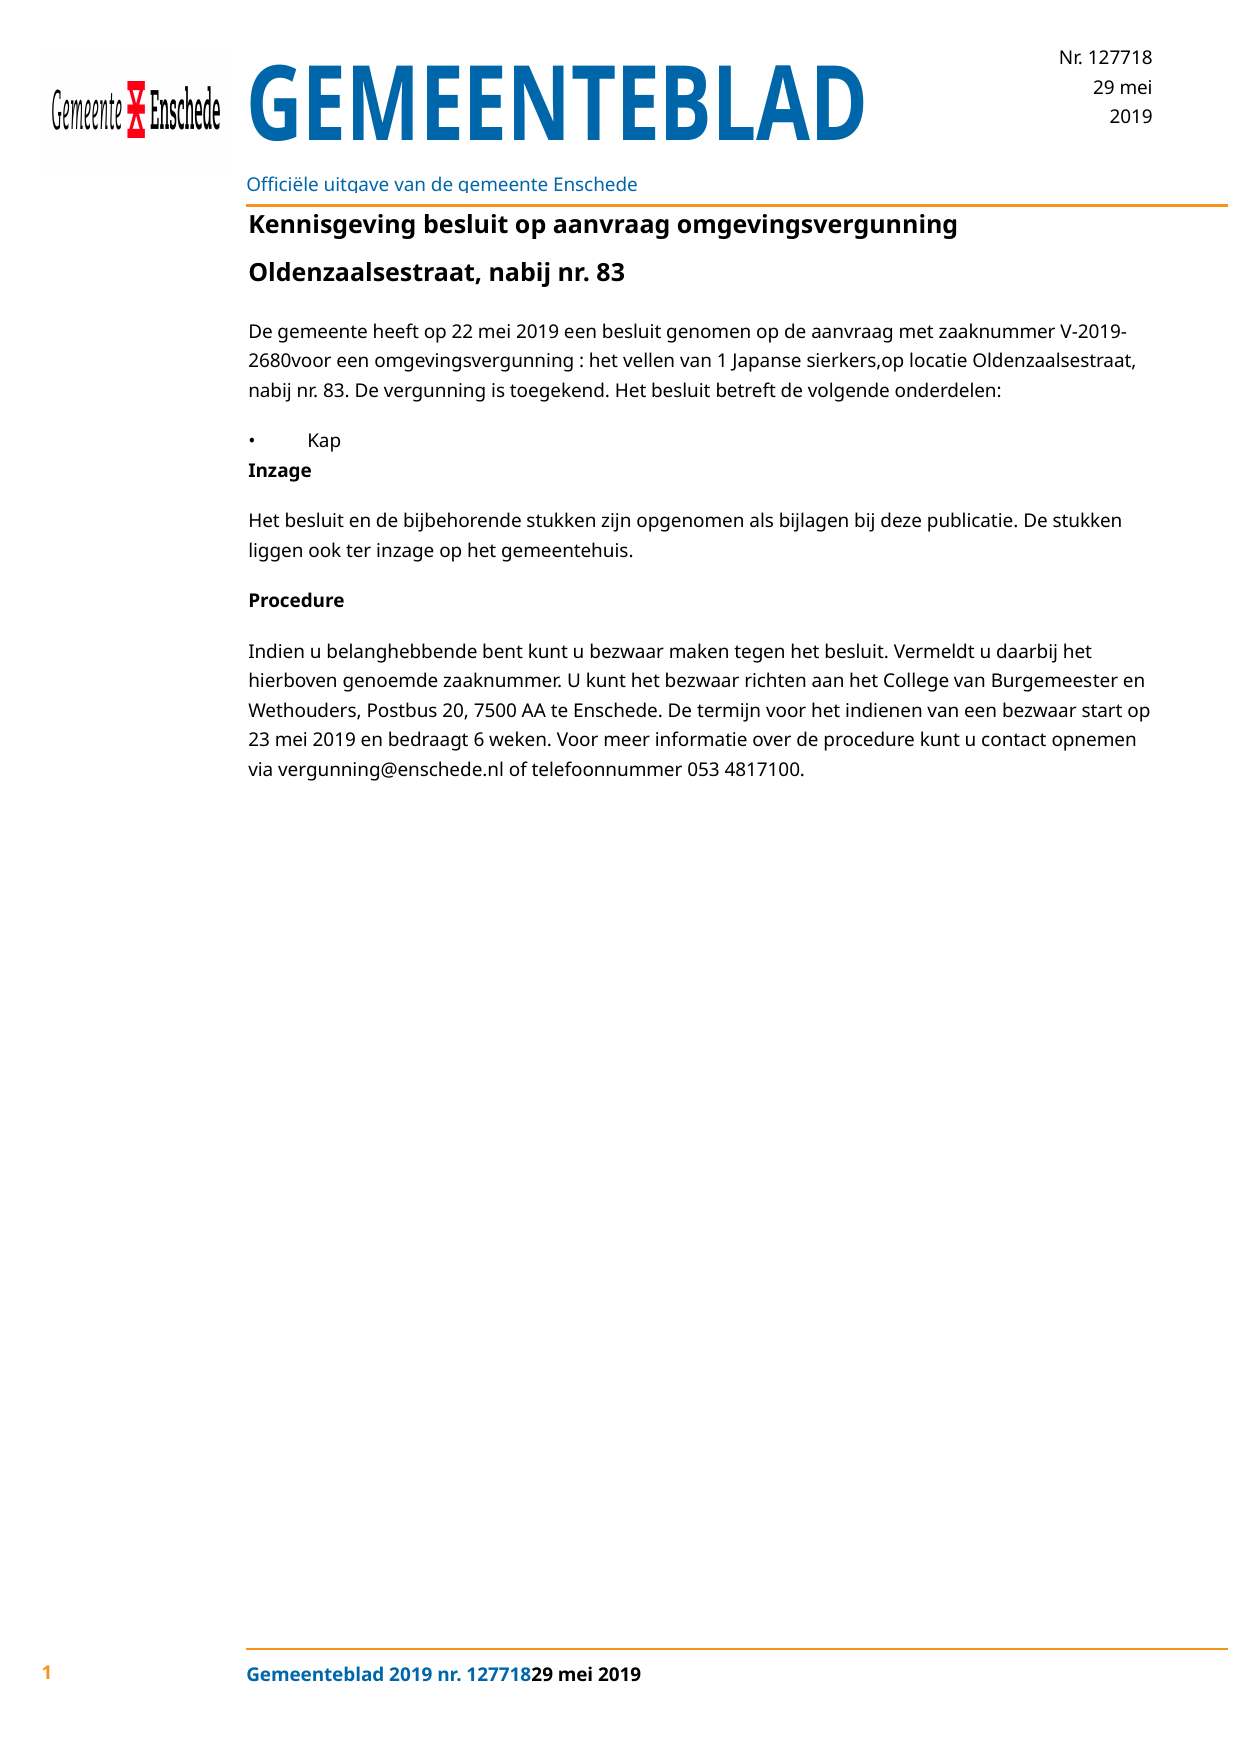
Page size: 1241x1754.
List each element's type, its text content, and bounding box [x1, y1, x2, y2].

text Inzage [248, 457, 1152, 483]
text Procedure [248, 587, 1152, 613]
picture [41, 47, 231, 172]
text Indien u belanghebbende bent kunt u bezwaar maken tegen het besluit. Vermeldt u daarbij het hierboven genoemde zaaknummer. U kunt het bezwaar richten aan het College van Burgemees­ter en Wethouders, Postbus 20, 7500 AA te Enschede. De termijn voor het indienen van een bezwaar start op 23 mei 2019 en bedraagt 6 weken. Voor meer informatie over de procedure kunt u contact opnemen via vergunning@enschede.nl of telefoonnummer 053 4817100. [248, 638, 1152, 782]
text Het besluit en de bijbehorende stukken zijn opgenomen als bijlagen bij deze publicatie. De stukken liggen ook ter inzage op het gemeentehuis. [248, 507, 1152, 563]
list Kap [248, 427, 1152, 453]
text De gemeente heeft op 22 mei 2019 een besluit genomen op de aanvraag met zaaknummer V-2019-2680voor een omgevingsvergunning : het vellen van 1 Japanse sierkers,op locatie Oldenzaalsestraat, nabij nr. 83. De vergunning is toegekend. Het besluit betreft de volgende onderdelen: [248, 318, 1152, 403]
text Kennisgeving besluit op aanvraag omgevingsvergunning Oldenzaalsestraat, nabij nr. 83 [248, 207, 1152, 288]
